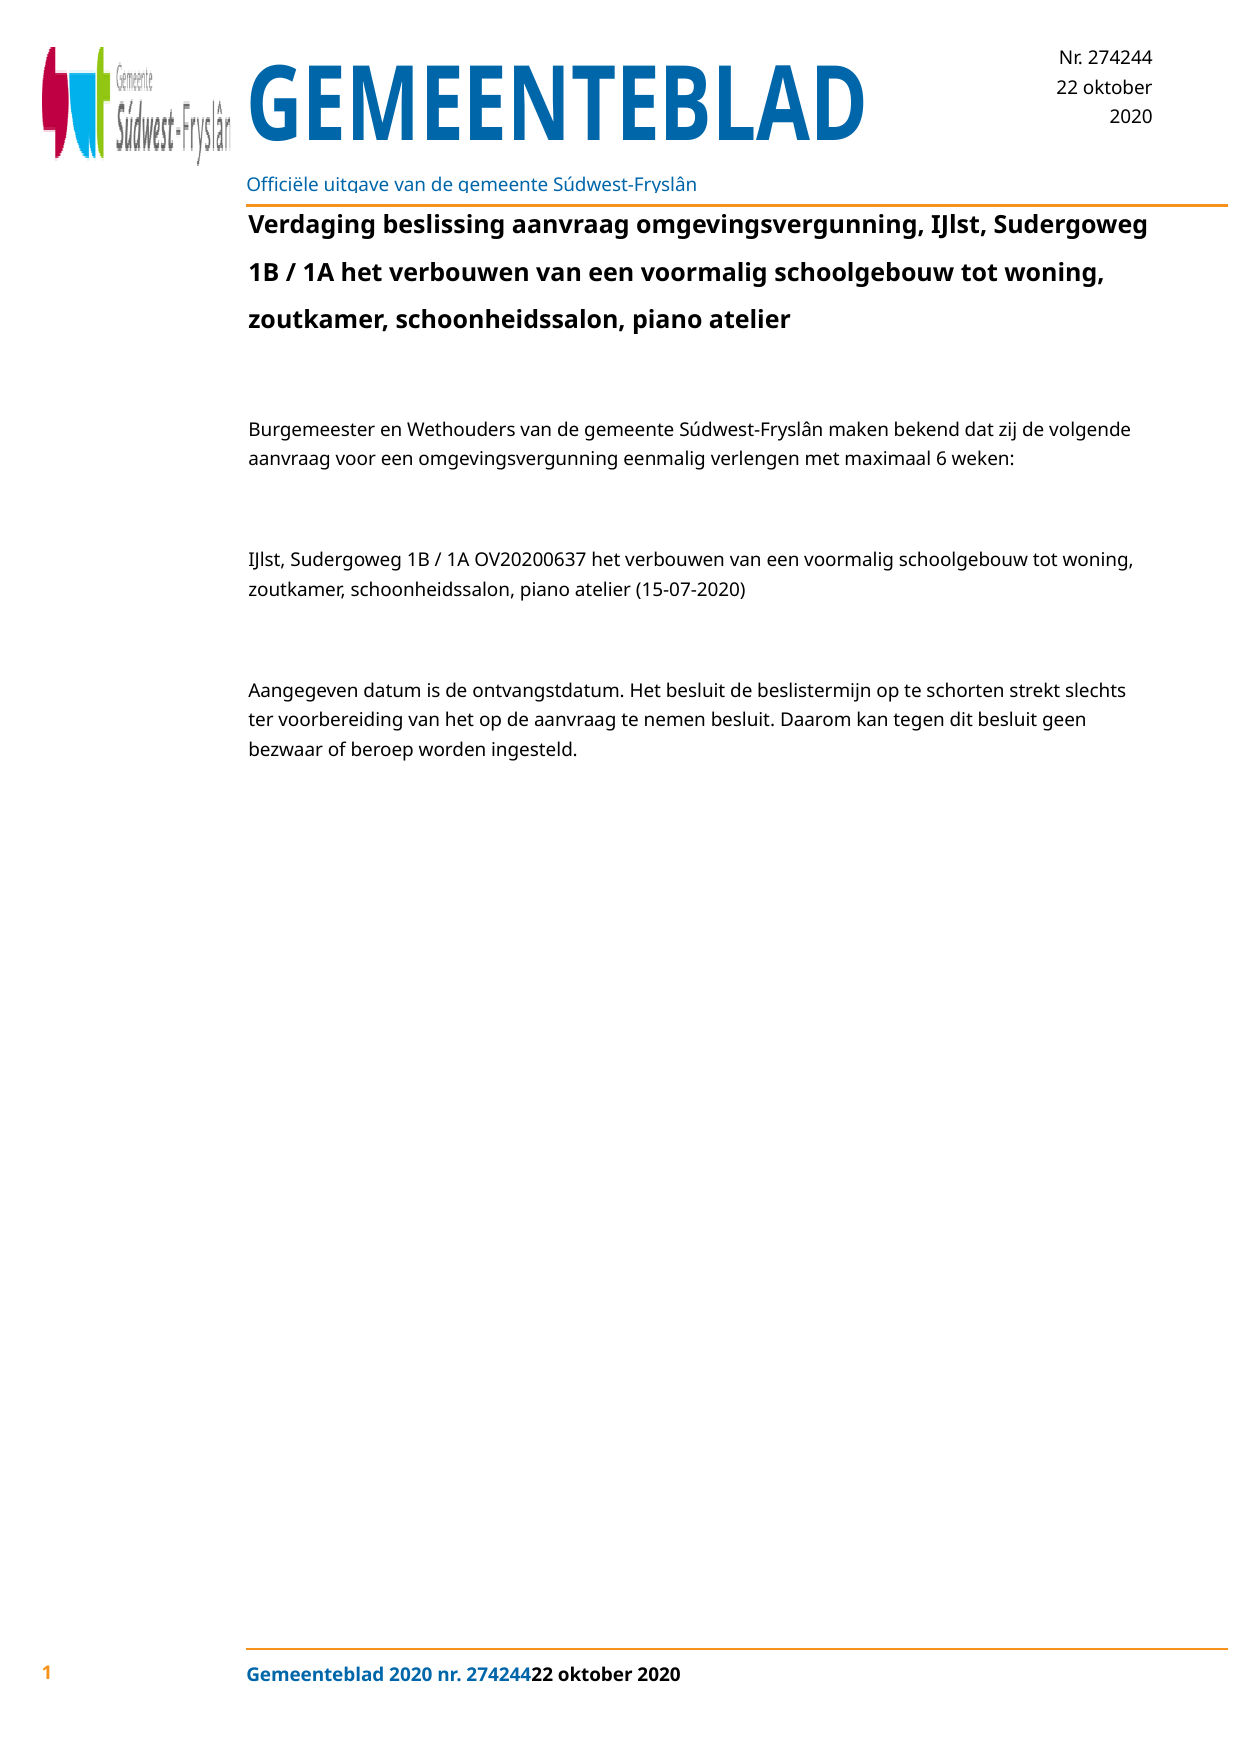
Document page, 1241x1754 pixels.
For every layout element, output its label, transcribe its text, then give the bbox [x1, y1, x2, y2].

text IJlst, Sudergoweg 1B / 1A OV20200637 het verbouwen van een voormalig schoolgebouw tot woning, zoutkamer, schoonheidssalon, piano atelier (15-07-2020) [248, 546, 1152, 602]
text Aangegeven datum is de ontvangstdatum. Het besluit de beslistermijn op te schorten strekt slechts ter voorbereiding van het op de aanvraag te nemen besluit. Daarom kan tegen dit besluit geen bezwaar of beroep worden ingesteld. [248, 677, 1152, 762]
text Burgemeester en Wethouders van de gemeente Súdwest-Fryslân maken bekend dat zij de volgende aanvraag voor een omgevingsvergunning eenmalig verlengen met maximaal 6 weken: [248, 416, 1152, 471]
text Verdaging beslissing aanvraag omgevingsvergunning, IJlst, Sudergoweg 1B / 1A het verbouwen van een voormalig schoolgebouw tot woning, zoutkamer, schoonheidssalon, piano atelier [248, 207, 1152, 336]
picture [41, 47, 231, 172]
